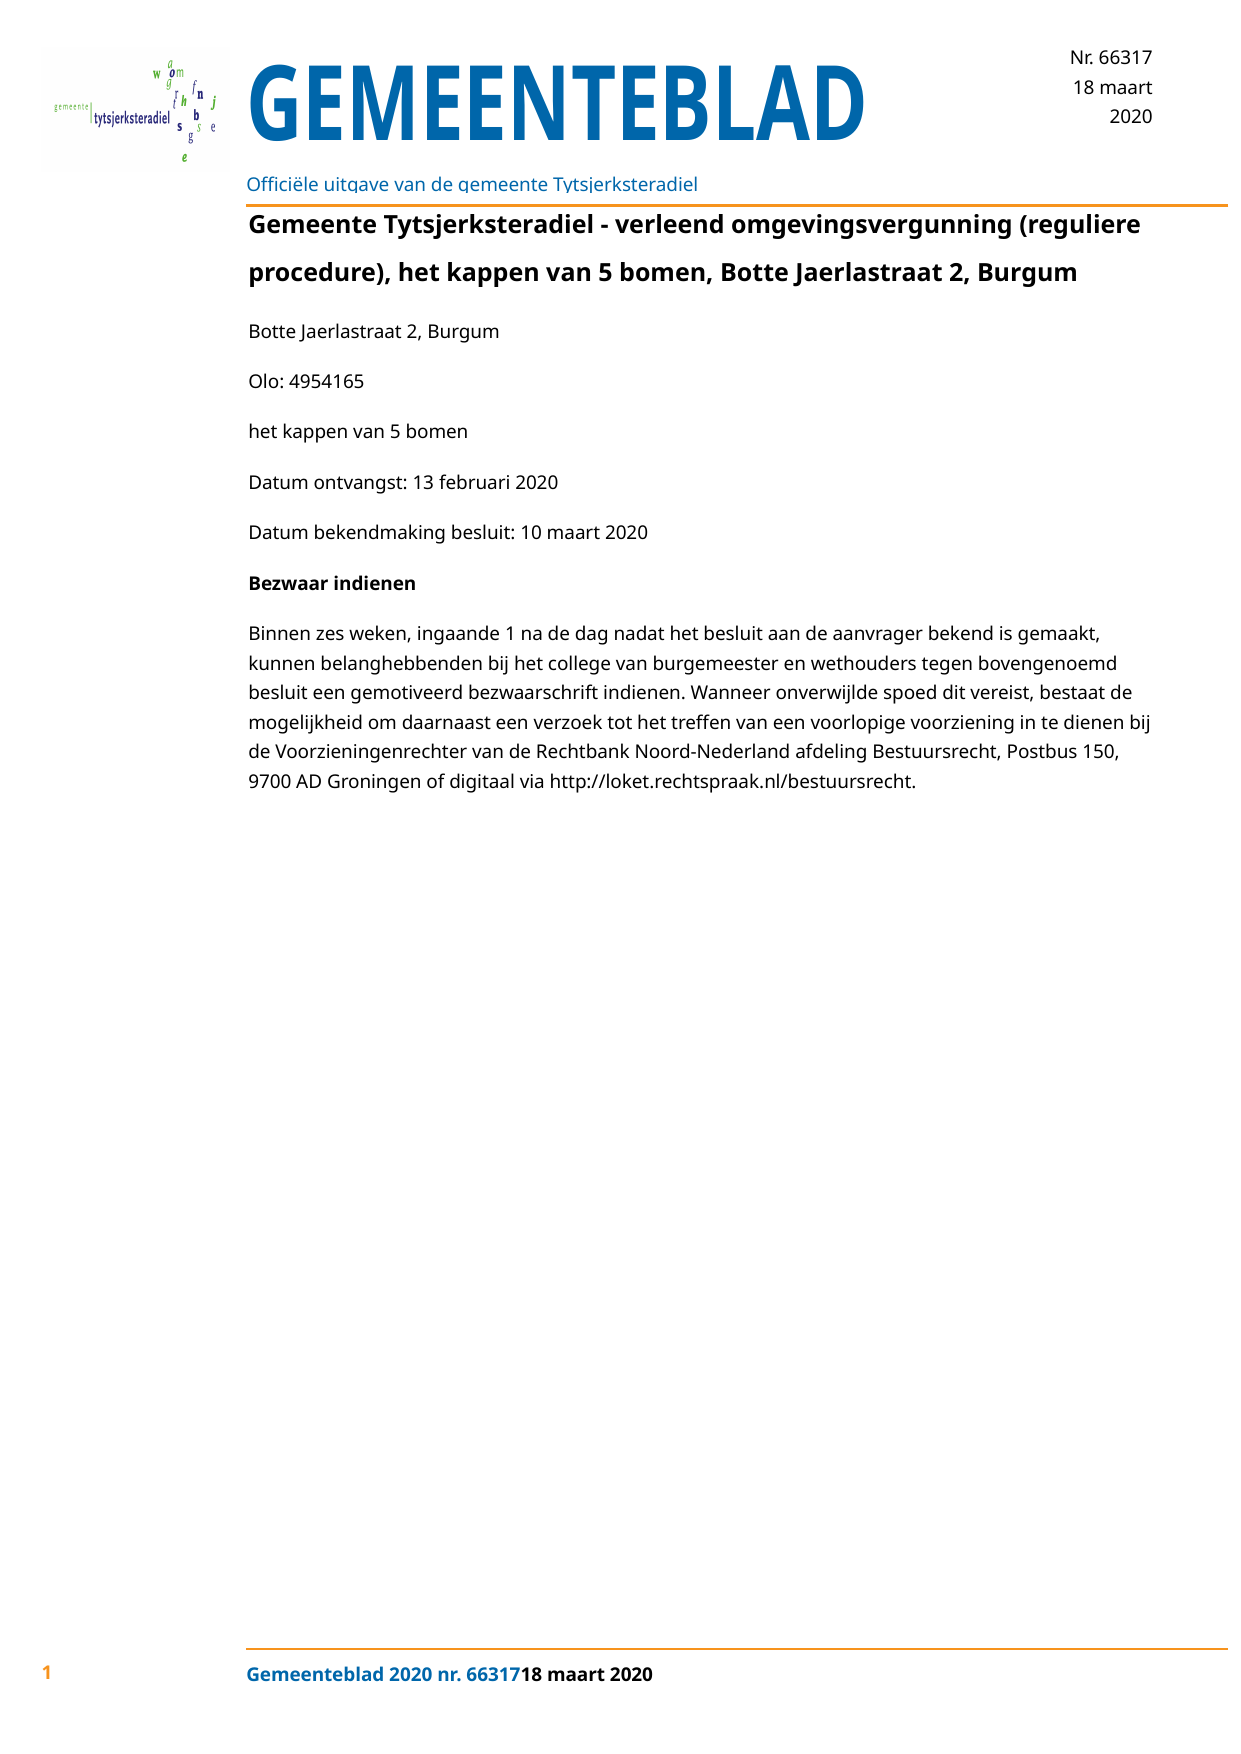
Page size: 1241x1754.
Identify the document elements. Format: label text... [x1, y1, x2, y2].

text Bezwaar indienen [248, 570, 1152, 596]
text Datum bekendmaking besluit: 10 maart 2020 [248, 519, 1152, 545]
text Gemeente Tytsjerksteradiel - verleend omgevingsvergunning (reguliere procedure), het kappen van 5 bomen, Botte Jaerlastraat 2, Burgum [248, 207, 1152, 288]
text Datum ontvangst: 13 februari 2020 [248, 469, 1152, 495]
text Binnen zes weken, ingaande 1 na de dag nadat het besluit aan de aanvrager bekend is gemaakt, kunnen belanghebbenden bij het college van burgemeester en wethouders tegen bovengenoemd besluit een gemotiveerd bezwaarschrift indienen. Wanneer onverwijlde spoed dit vereist, bestaat de mogelijkheid om daarnaast een verzoek tot het treffen van een voorlopige voorziening in te dienen bij de Voorzieningenrechter van de Rechtbank Noord-Nederland afdeling Bestuursrecht, Postbus 150, 9700 AD Groningen of digitaal via http://loket.rechtspraak.nl/bestuursrecht. [248, 620, 1152, 794]
text Olo: 4954165 [248, 368, 1152, 394]
picture [41, 47, 231, 172]
text het kappen van 5 bomen [248, 419, 1152, 444]
text Botte Jaerlastraat 2, Burgum [248, 318, 1152, 344]
